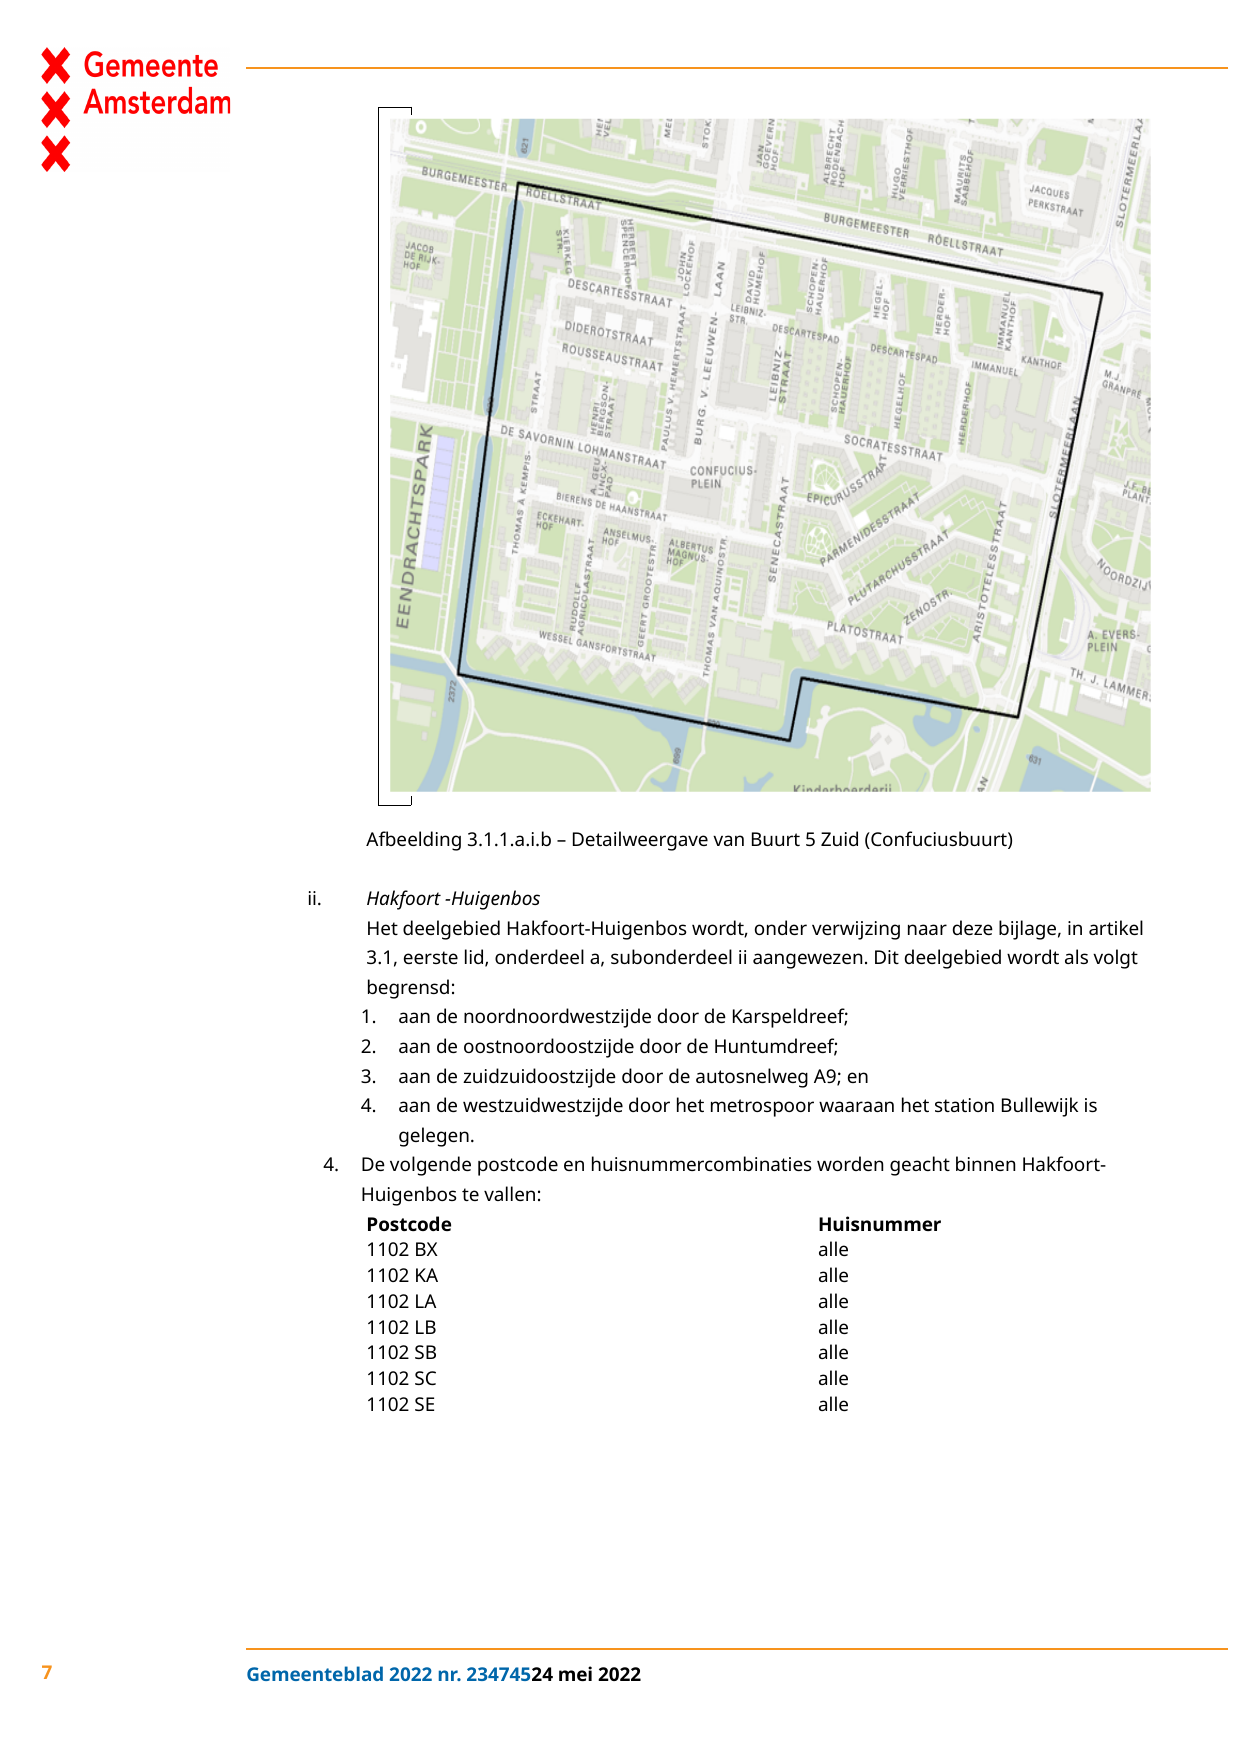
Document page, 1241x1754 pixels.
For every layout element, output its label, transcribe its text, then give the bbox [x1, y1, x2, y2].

table_cell 1102 SE [366, 1391, 818, 1417]
list aan de westzuidwestzijde door het metrospoor waaraan het station Bullewijk is gelegen. [361, 1092, 1152, 1148]
table_cell alle [818, 1340, 1240, 1365]
list Het deelgebied Hakfoort-Huigenbos wordt, onder verwijzing naar deze bijlage, in artikel 3.1, eerste lid, onderdeel a, subonderdeel ii aangewezen. Dit deelgebied wordt als volgt begrensd: [307, 915, 1152, 1000]
table_cell alle [818, 1365, 1240, 1391]
table_header Huisnummer [818, 1211, 1240, 1237]
table_cell 1102 LA [366, 1288, 818, 1314]
list aan de noordnoordwestzijde door de Karspeldreef; [361, 1004, 1152, 1029]
table_cell alle [818, 1314, 1240, 1339]
table_cell alle [818, 1288, 1240, 1314]
table_cell alle [818, 1237, 1240, 1262]
table_cell 1102 BX [366, 1237, 818, 1262]
table_cell 1102 SB [366, 1340, 818, 1365]
list Afbeelding 3.1.1.a.i.b – Detailweergave van Buurt 5 Zuid (Confuciusbuurt) [307, 826, 1152, 852]
list Hakfoort -Huigenbos [307, 885, 1152, 911]
list aan de zuidzuidoostzijde door de autosnelweg A9; en [361, 1063, 1152, 1089]
list aan de oostnoordoostzijde door de Huntumdreef; [361, 1033, 1152, 1059]
table_cell 1102 LB [366, 1314, 818, 1339]
table_cell 1102 KA [366, 1263, 818, 1288]
picture [41, 47, 231, 172]
table_header Postcode [366, 1211, 818, 1237]
table_cell alle [818, 1263, 1240, 1288]
table_cell 1102 SC [366, 1365, 818, 1391]
table_cell alle [818, 1391, 1240, 1417]
picture [387, 115, 1155, 796]
list De volgende postcode en huisnummercombinaties worden geacht binnen Hakfoort-Huigenbos te vallen: [323, 1152, 1152, 1207]
